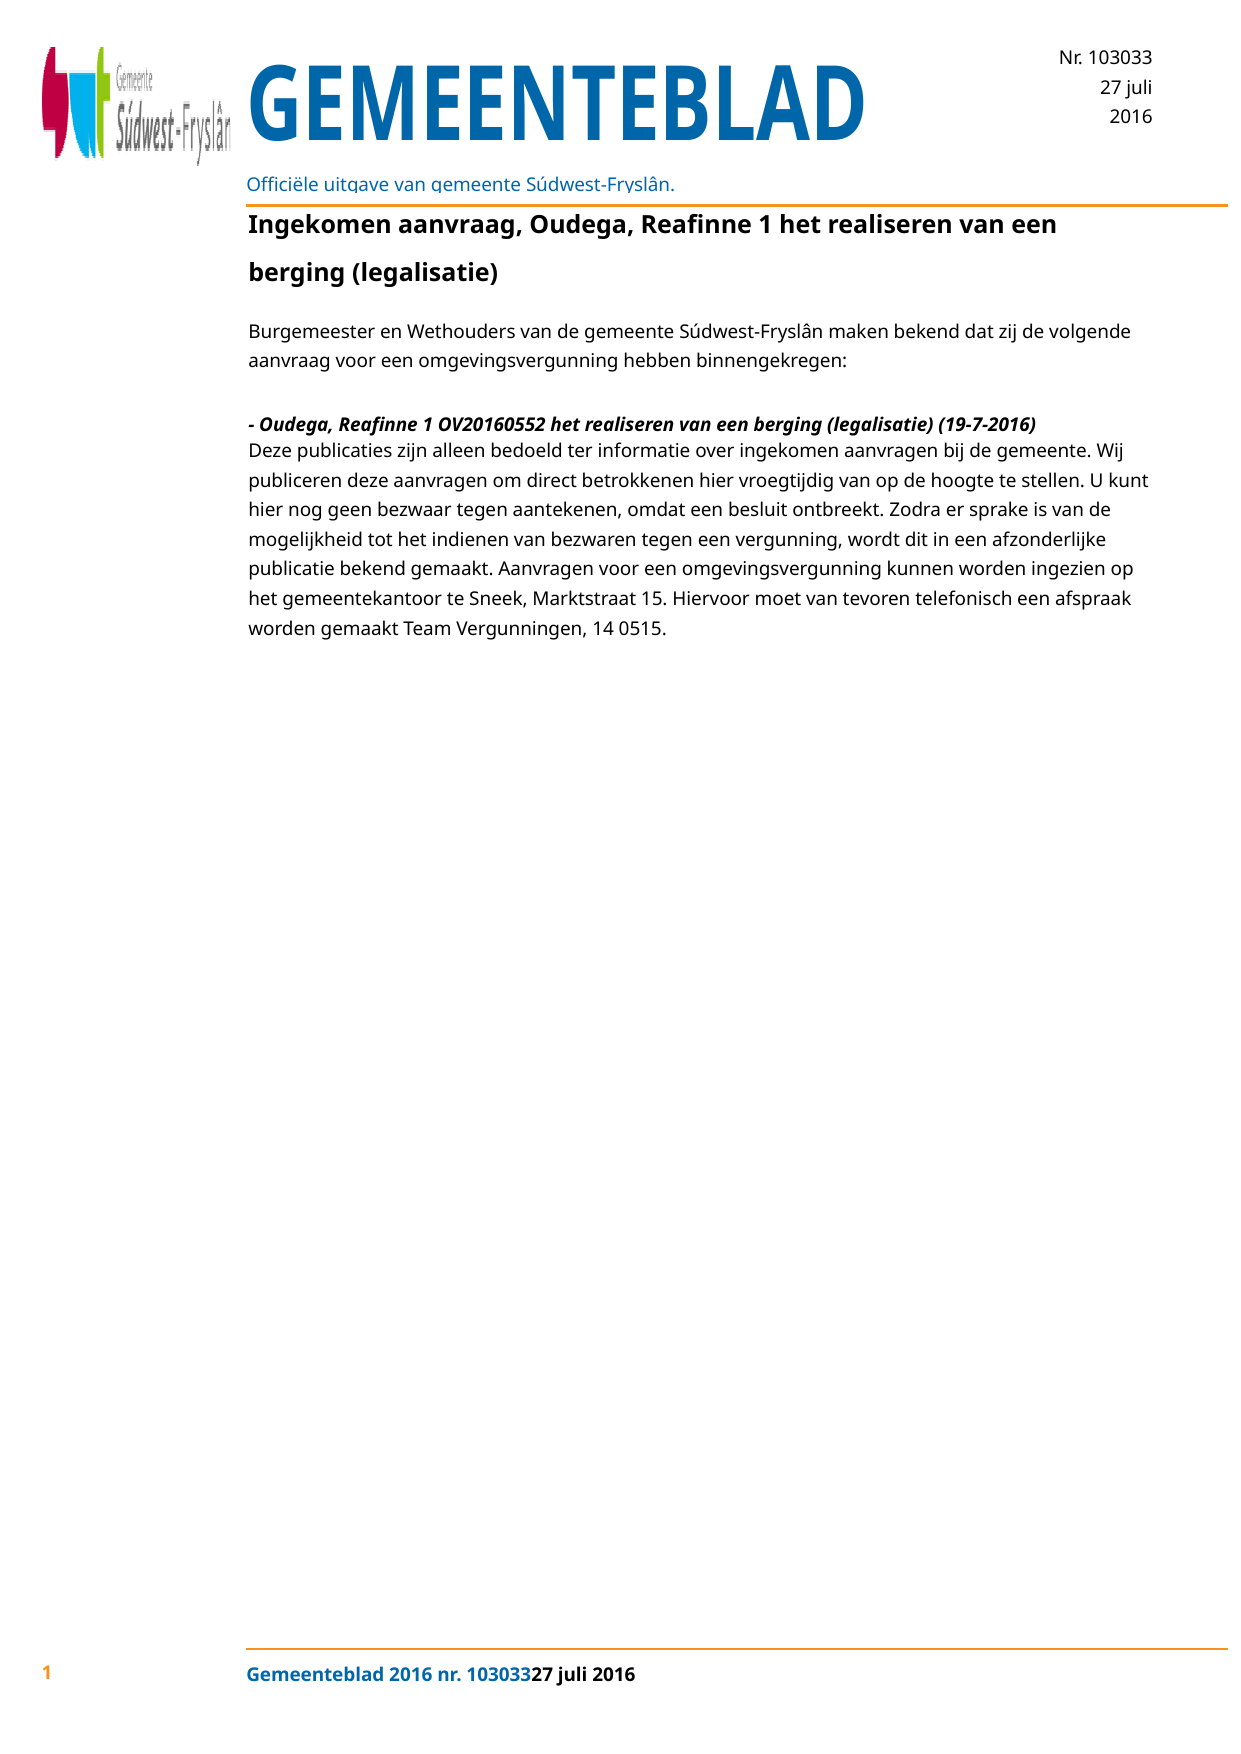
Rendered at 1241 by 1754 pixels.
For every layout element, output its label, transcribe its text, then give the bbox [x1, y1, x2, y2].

text Deze publicaties zijn alleen bedoeld ter informatie over ingekomen aanvragen bij de gemeente. Wij publiceren deze aanvragen om direct betrokkenen hier vroegtijdig van op de hoogte te stellen. U kunt hier nog geen bezwaar tegen aantekenen, omdat een besluit ontbreekt. Zodra er sprake is van de mogelijkheid tot het indienen van bezwaren tegen een vergunning, wordt dit in een afzonderlijke publicatie bekend gemaakt. Aanvragen voor een omgevingsvergunning kunnen worden ingezien op het gemeentekantoor te Sneek, Marktstraat 15. Hiervoor moet van tevoren telefonisch een afspraak worden gemaakt Team Vergunningen, 14 0515. [248, 437, 1152, 640]
picture [41, 47, 231, 172]
text Burgemeester en Wethouders van de gemeente Súdwest-Fryslân maken bekend dat zij de volgende aanvraag voor een omgevingsvergunning hebben binnengekregen: [248, 318, 1152, 373]
text - Oudega, Reafinne 1 OV20160552 het realiseren van een berging (legalisatie) (19-7-2016) [248, 411, 1152, 437]
text Ingekomen aanvraag, Oudega, Reafinne 1 het realiseren van een berging (legalisatie) [248, 207, 1152, 288]
